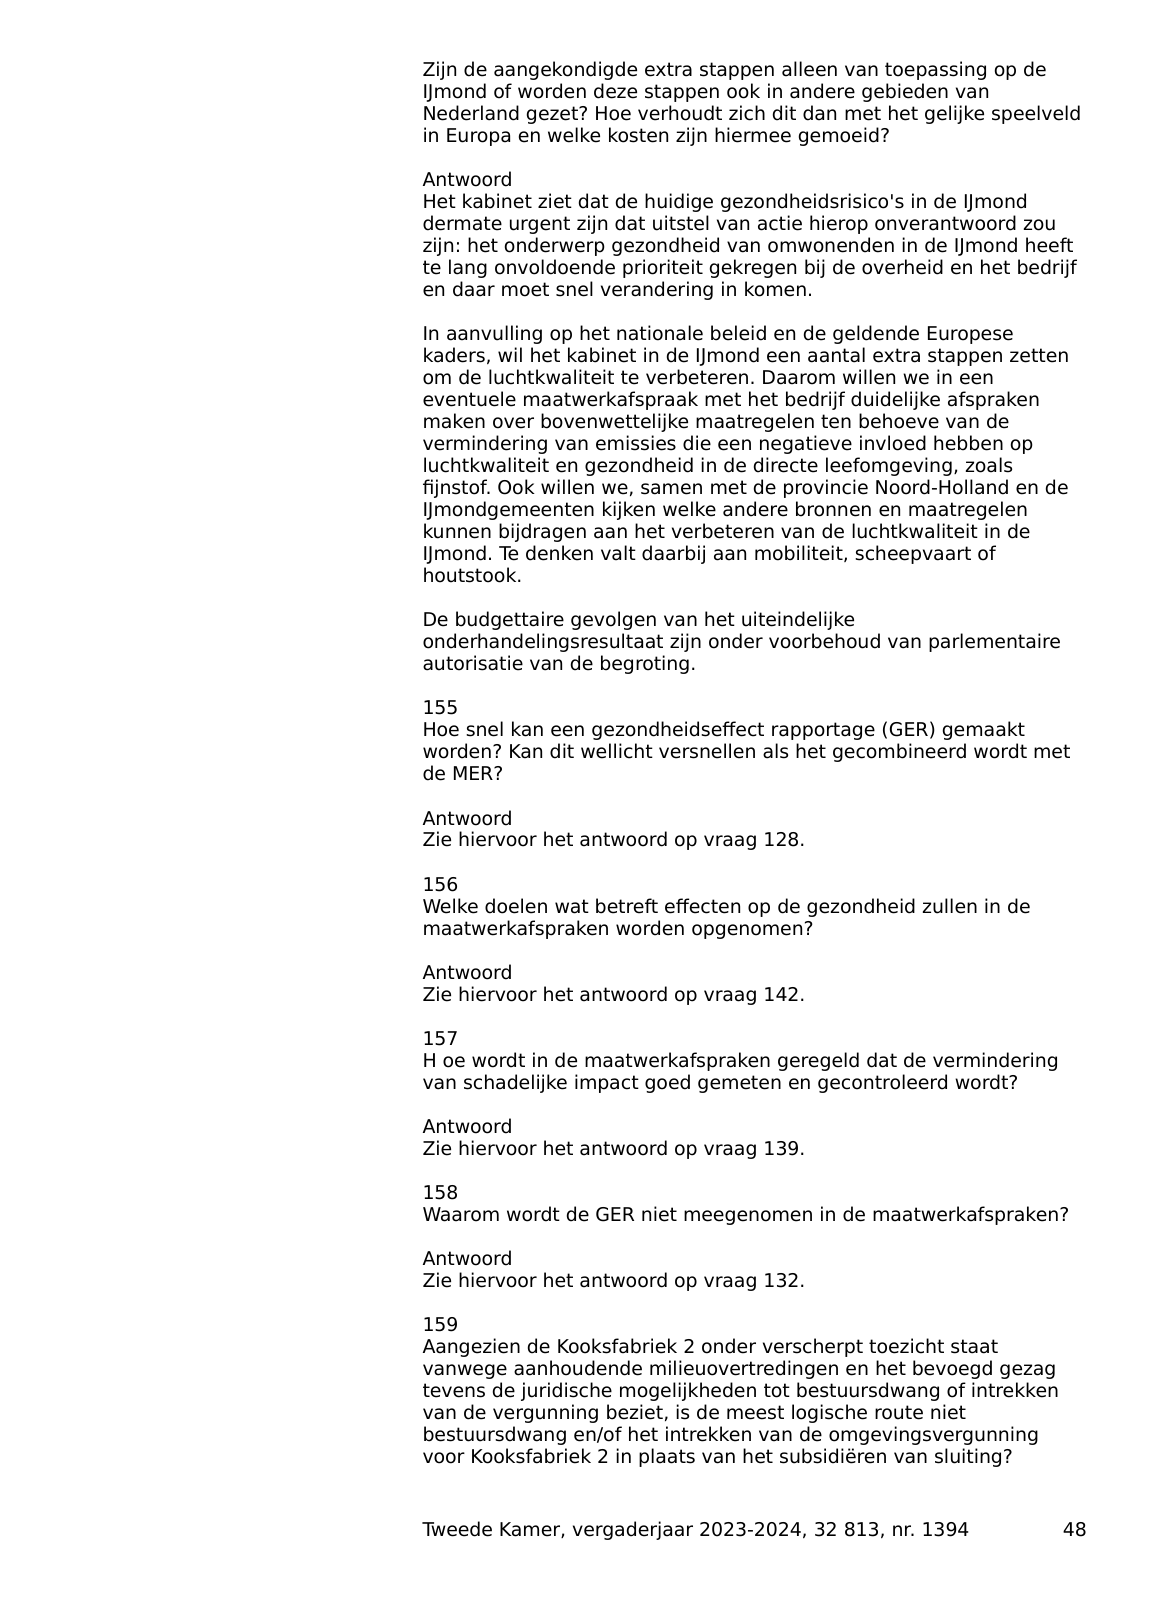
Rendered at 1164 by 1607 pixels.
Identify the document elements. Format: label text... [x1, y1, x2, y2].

text Welke doelen wat betreft effecten op de gezondheid zullen in de maatwerkafspraken worden opgenomen? [422, 896, 1087, 939]
text Zie hiervoor het antwoord op vraag 139. [422, 1138, 1087, 1160]
text Zijn de aangekondigde extra stappen alleen van toepassing op de IJmond of worden deze stappen ook in andere gebieden van Nederland gezet? Hoe verhoudt zich dit dan met het gelijke speelveld in Europa en welke kosten zijn hiermee gemoeid? [422, 59, 1087, 147]
text Hoe snel kan een gezondheidseffect rapportage (GER) gemaakt worden? Kan dit wellicht versnellen als het gecombineerd wordt met de MER? [422, 719, 1087, 785]
text 158 [422, 1182, 1087, 1204]
text De budgettaire gevolgen van het uiteindelijke onderhandelingsresultaat zijn onder voorbehoud van parlementaire autorisatie van de begroting. [422, 609, 1087, 675]
text H oe wordt in de maatwerkafspraken geregeld dat de vermindering van schadelijke impact goed gemeten en gecontroleerd wordt? [422, 1050, 1087, 1094]
text Aangezien de Kooksfabriek 2 onder verscherpt toezicht staat vanwege aanhoudende milieuovertredingen en het bevoegd gezag tevens de juridische mogelijkheden tot bestuursdwang of intrekken van de vergunning beziet, is de meest logische route niet bestuursdwang en/of het intrekken van de omgevingsvergunning voor Kooksfabriek 2 in plaats van het subsidiëren van sluiting? [422, 1336, 1087, 1468]
text Waarom wordt de GER niet meegenomen in de maatwerkafspraken? [422, 1204, 1087, 1226]
text Zie hiervoor het antwoord op vraag 132. [422, 1270, 1087, 1292]
text 159 [422, 1314, 1087, 1336]
text 155 [422, 697, 1087, 719]
text Zie hiervoor het antwoord op vraag 128. [422, 829, 1087, 851]
text 157 [422, 1028, 1087, 1050]
text In aanvulling op het nationale beleid en de geldende Europese kaders, wil het kabinet in de IJmond een aantal extra stappen zetten om de luchtkwaliteit te verbeteren. Daarom willen we in een eventuele maatwerkafspraak met het bedrijf duidelijke afspraken maken over bovenwettelijke maatregelen ten behoeve van de vermindering van emissies die een negatieve invloed hebben op luchtkwaliteit en gezondheid in de directe leefomgeving, zoals fijnstof. Ook willen we, samen met de provincie Noord-Holland en de IJmondgemeenten kijken welke andere bronnen en maatregelen kunnen bijdragen aan het verbeteren van de luchtkwaliteit in de IJmond. Te denken valt daarbij aan mobiliteit, scheepvaart of houtstook. [422, 323, 1087, 587]
text Zie hiervoor het antwoord op vraag 142. [422, 984, 1087, 1006]
text Antwoord [422, 807, 1087, 829]
text Antwoord [422, 1248, 1087, 1270]
text Antwoord [422, 1116, 1087, 1138]
text Antwoord [422, 169, 1087, 191]
text Antwoord [422, 962, 1087, 984]
text 156 [422, 873, 1087, 896]
text Het kabinet ziet dat de huidige gezondheidsrisico's in de IJmond dermate urgent zijn dat uitstel van actie hierop onverantwoord zou zijn: het onderwerp gezondheid van omwonenden in de IJmond heeft te lang onvoldoende prioriteit gekregen bij de overheid en het bedrijf en daar moet snel verandering in komen. [422, 191, 1087, 301]
